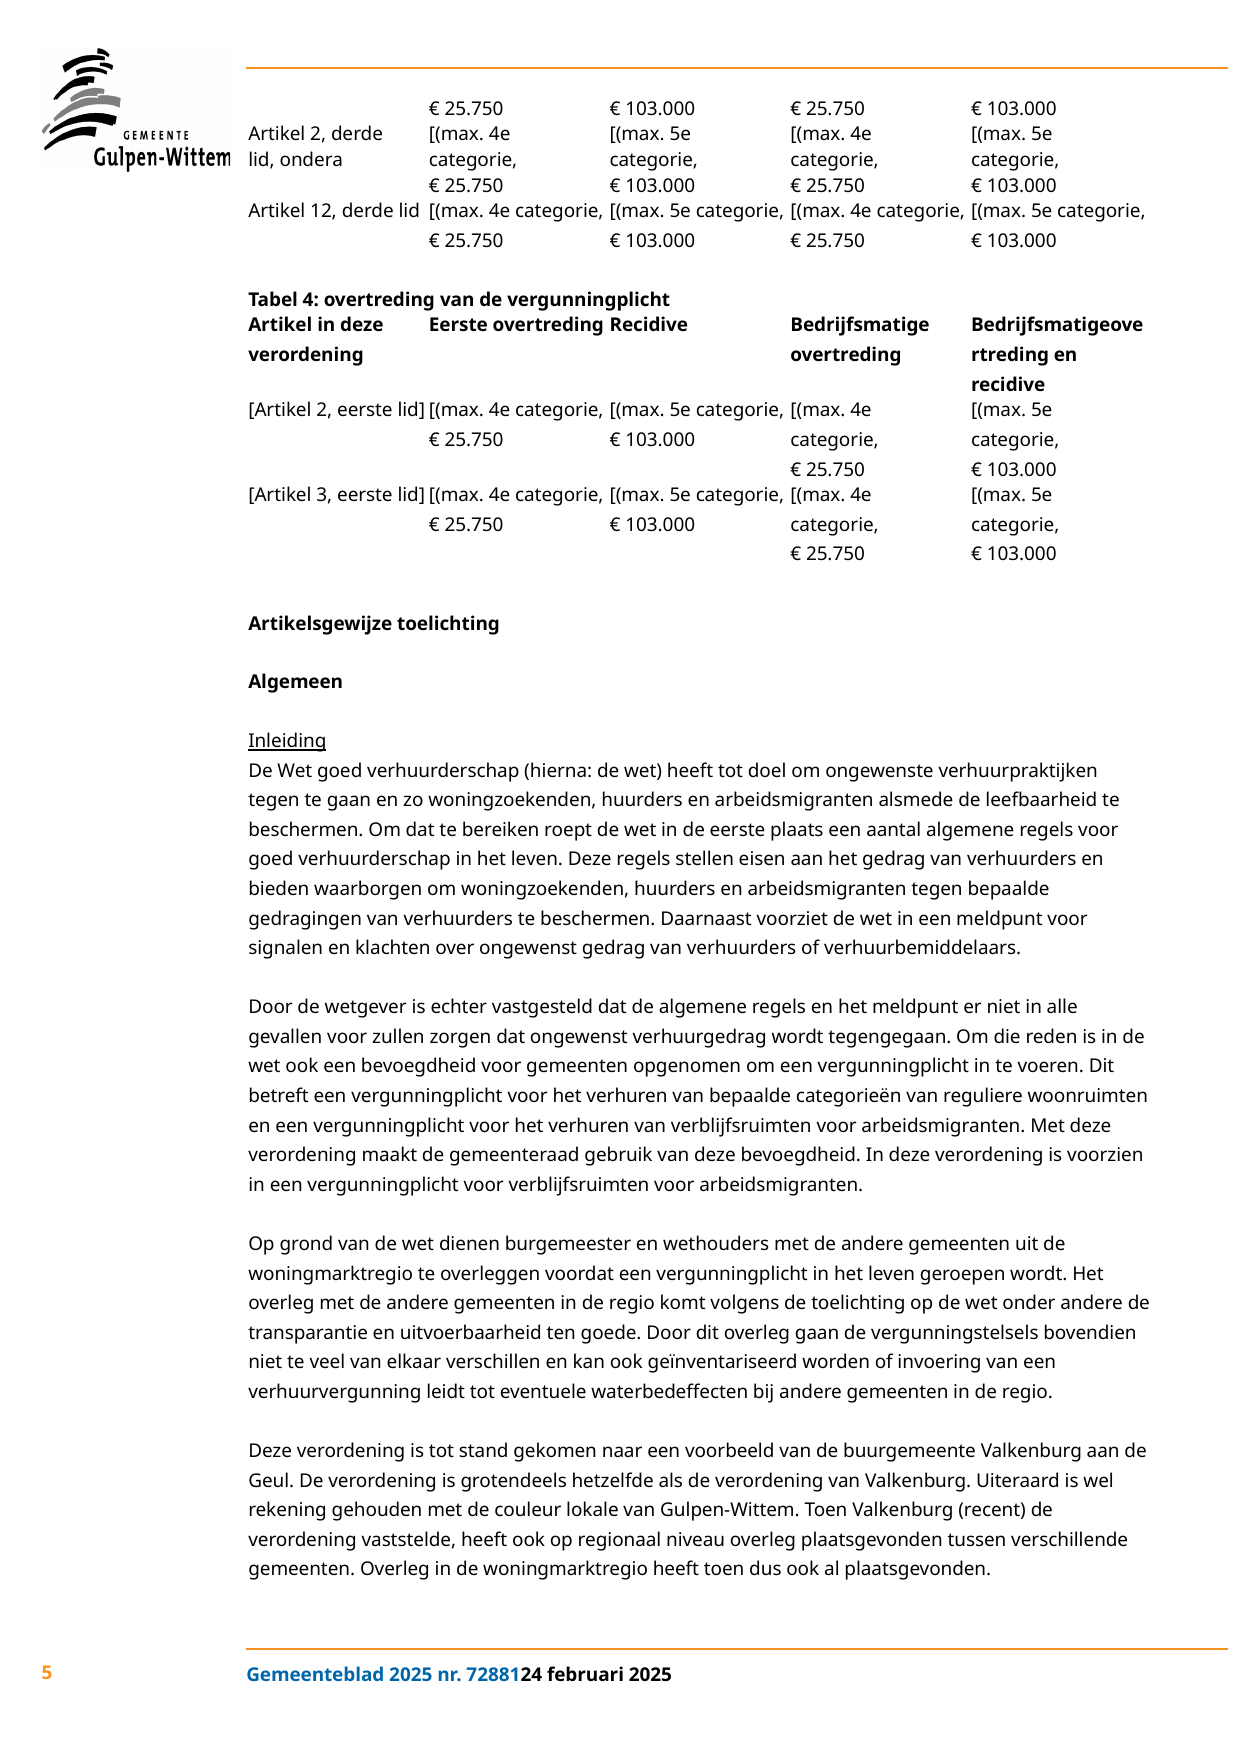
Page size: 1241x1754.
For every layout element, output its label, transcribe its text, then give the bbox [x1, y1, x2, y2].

text Deze verordening is tot stand gekomen naar een voorbeeld van de buurgemeente Valkenburg aan de Geul. De verordening is grotendeels hetzelfde als de verordening van Valkenburg. Uiteraard is wel rekening gehouden met de couleur lokale van Gulpen-Wittem. Toen Valkenburg (recent) de verordening vaststelde, heeft ook op regionaal niveau overleg plaatsgevonden tussen verschillende gemeenten. Overleg in de woningmarktregio heeft toen dus ook al plaatsgevonden. [248, 1437, 1152, 1581]
table_cell [(max. 4e categorie, € 25.750 [429, 198, 609, 253]
table_cell [(max. 5e categorie, € 103.000 [609, 481, 790, 566]
table_cell [(max. 5e [609, 121, 790, 146]
table_cell Recidive [609, 312, 790, 397]
table_cell € 25.750 [429, 95, 609, 121]
table_cell categorie, [429, 146, 609, 172]
table_cell € 103.000 [971, 95, 1152, 121]
table_cell [(max. 5e categorie, € 103.000 [609, 198, 790, 253]
table_cell [(max. 4e categorie, € 25.750 [790, 481, 971, 566]
table_cell Artikel in deze verordening [248, 312, 429, 397]
table_cell categorie, [790, 146, 971, 172]
table_cell [Artikel 2, eerste lid] [248, 397, 429, 481]
table_cell [(max. 5e categorie,€ 103.000 [971, 198, 1152, 253]
table_cell [(max. 5e categorie, € 103.000 [971, 481, 1152, 566]
table_cell Artikel 2, derde [248, 121, 429, 146]
text Artikelsgewijze toelichting [248, 599, 1152, 639]
text Door de wetgever is echter vastgesteld dat de algemene regels en het meldpunt er niet in alle gevallen voor zullen zorgen dat ongewenst verhuurgedrag wordt tegengegaan. Om die reden is in de wet ook een bevoegdheid voor gemeenten opgenomen om een vergunningplicht in te voeren. Dit betreft een vergunningplicht voor het verhuren van bepaalde categorieën van reguliere woonruimten en een vergunningplicht voor het verhuren van verblijfsruimten voor arbeidsmigranten. Met deze verordening maakt de gemeenteraad gebruik van deze bevoegdheid. In deze verordening is voorzien in een vergunningplicht voor verblijfsruimten voor arbeidsmigranten. [248, 993, 1152, 1197]
text Op grond van de wet dienen burgemeester en wethouders met de andere gemeenten uit de woningmarktregio te overleggen voordat een vergunningplicht in het leven geroepen wordt. Het overleg met de andere gemeenten in de regio komt volgens de toelichting op de wet onder andere de transparantie en uitvoerbaarheid ten goede. Door dit overleg gaan de vergunningstelsels bovendien niet te veel van elkaar verschillen en kan ook geïnventariseerd worden of invoering van een verhuurvergunning leidt tot eventuele waterbedeffecten bij andere gemeenten in de regio. [248, 1230, 1152, 1404]
table_cell [(max. 5e [971, 121, 1152, 146]
table_cell [(max. 5e categorie, € 103.000 [971, 397, 1152, 481]
table_cell € 103.000 [609, 172, 790, 198]
table_cell € 25.750 [790, 172, 971, 198]
table_cell [(max. 4e categorie, € 25.750 [790, 198, 971, 253]
table_cell [(max. 4e [429, 121, 609, 146]
table_cell Eerste overtreding [429, 312, 609, 397]
table_cell [Artikel 3, eerste lid] [248, 481, 429, 566]
text Inleiding [248, 727, 1152, 753]
text De Wet goed verhuurderschap (hierna: de wet) heeft tot doel om ongewenste verhuurpraktijken tegen te gaan en zo woningzoekenden, huurders en arbeidsmigranten alsmede de leefbaarheid te beschermen. Om dat te bereiken roept de wet in de eerste plaats een aantal algemene regels voor goed verhuurderschap in het leven. Deze regels stellen eisen aan het gedrag van verhuurders en bieden waarborgen om woningzoekenden, huurders en arbeidsmigranten tegen bepaalde gedragingen van verhuurders te beschermen. Daarnaast voorziet de wet in een meldpunt voor signalen en klachten over ongewenst gedrag van verhuurders of verhuurbemiddelaars. [248, 757, 1152, 960]
table_cell [(max. 4e categorie, € 25.750 [790, 397, 971, 481]
table_cell € 103.000 [971, 172, 1152, 198]
table_header Tabel 4: overtreding van de vergunningplicht [248, 286, 1152, 312]
table_cell Bedrijfsmatige overtreding [790, 312, 971, 397]
table_cell [248, 95, 429, 121]
table_cell [(max. 4e categorie, € 25.750 [429, 397, 609, 481]
text Algemeen [248, 668, 1152, 694]
table_cell € 25.750 [790, 95, 971, 121]
table_cell [(max. 4e categorie, € 25.750 [429, 481, 609, 566]
table_cell € 103.000 [609, 95, 790, 121]
table_cell [(max. 5e categorie, € 103.000 [609, 397, 790, 481]
table_cell [(max. 4e [790, 121, 971, 146]
table_cell Artikel 12, derde lid [248, 198, 429, 253]
picture [41, 47, 231, 172]
table_cell categorie, [609, 146, 790, 172]
table_cell [248, 172, 429, 198]
table_cell Bedrijfsmatigeovertreding en recidive [971, 312, 1152, 397]
table_cell categorie, [971, 146, 1152, 172]
table_cell € 25.750 [429, 172, 609, 198]
table_cell lid, ondera [248, 146, 429, 172]
